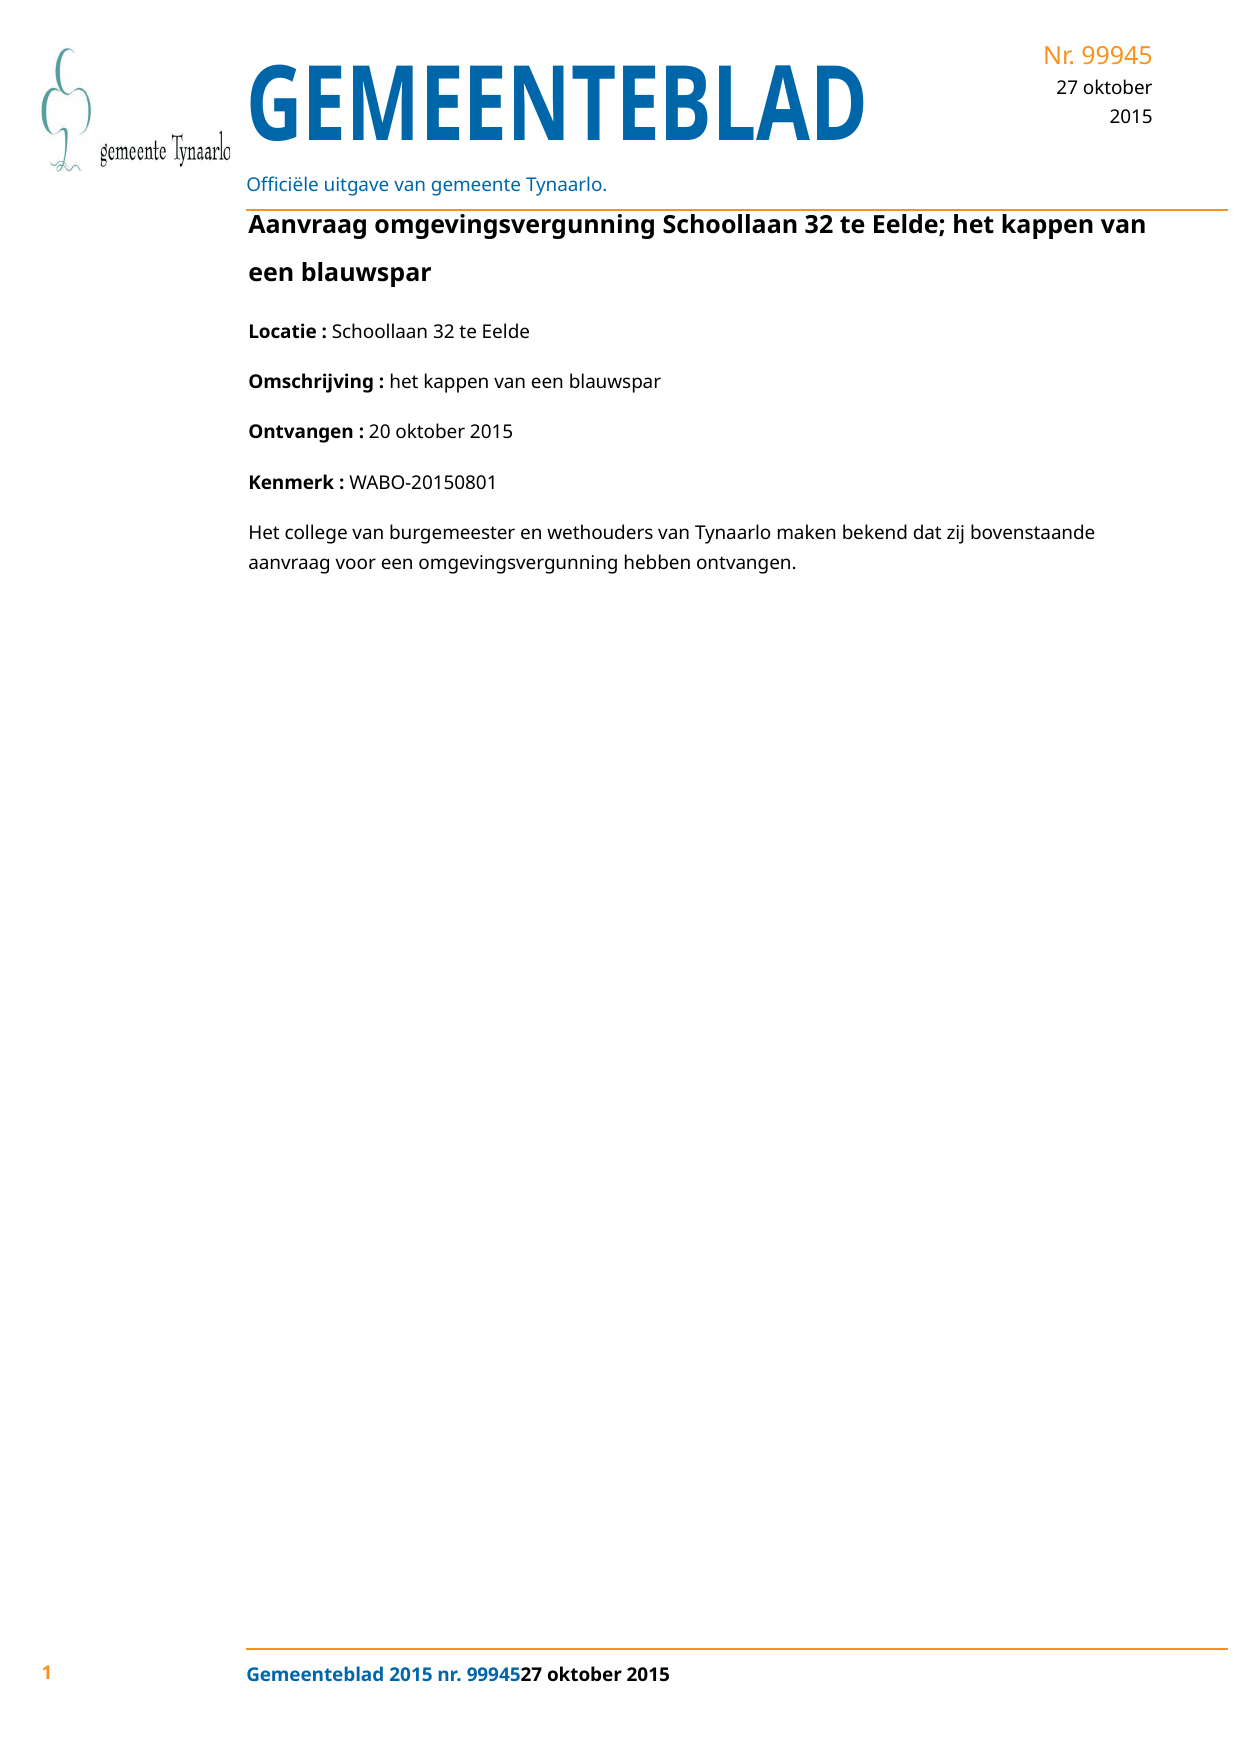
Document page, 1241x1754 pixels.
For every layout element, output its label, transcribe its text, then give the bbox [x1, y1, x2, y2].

picture [41, 47, 231, 172]
text Aanvraag omgevingsvergunning Schoollaan 32 te Eelde; het kappen van een blauwspar [248, 211, 1152, 288]
text Kenmerk : WABO-20150801 [248, 469, 1152, 495]
text Omschrijving : het kappen van een blauwspar [248, 368, 1152, 394]
text Ontvangen : 20 oktober 2015 [248, 419, 1152, 444]
text Locatie : Schoollaan 32 te Eelde [248, 318, 1152, 344]
text Het college van burgemeester en wethouders van Tynaarlo maken bekend dat zij bovenstaande aanvraag voor een omgevingsvergunning hebben ontvangen. [248, 519, 1152, 575]
